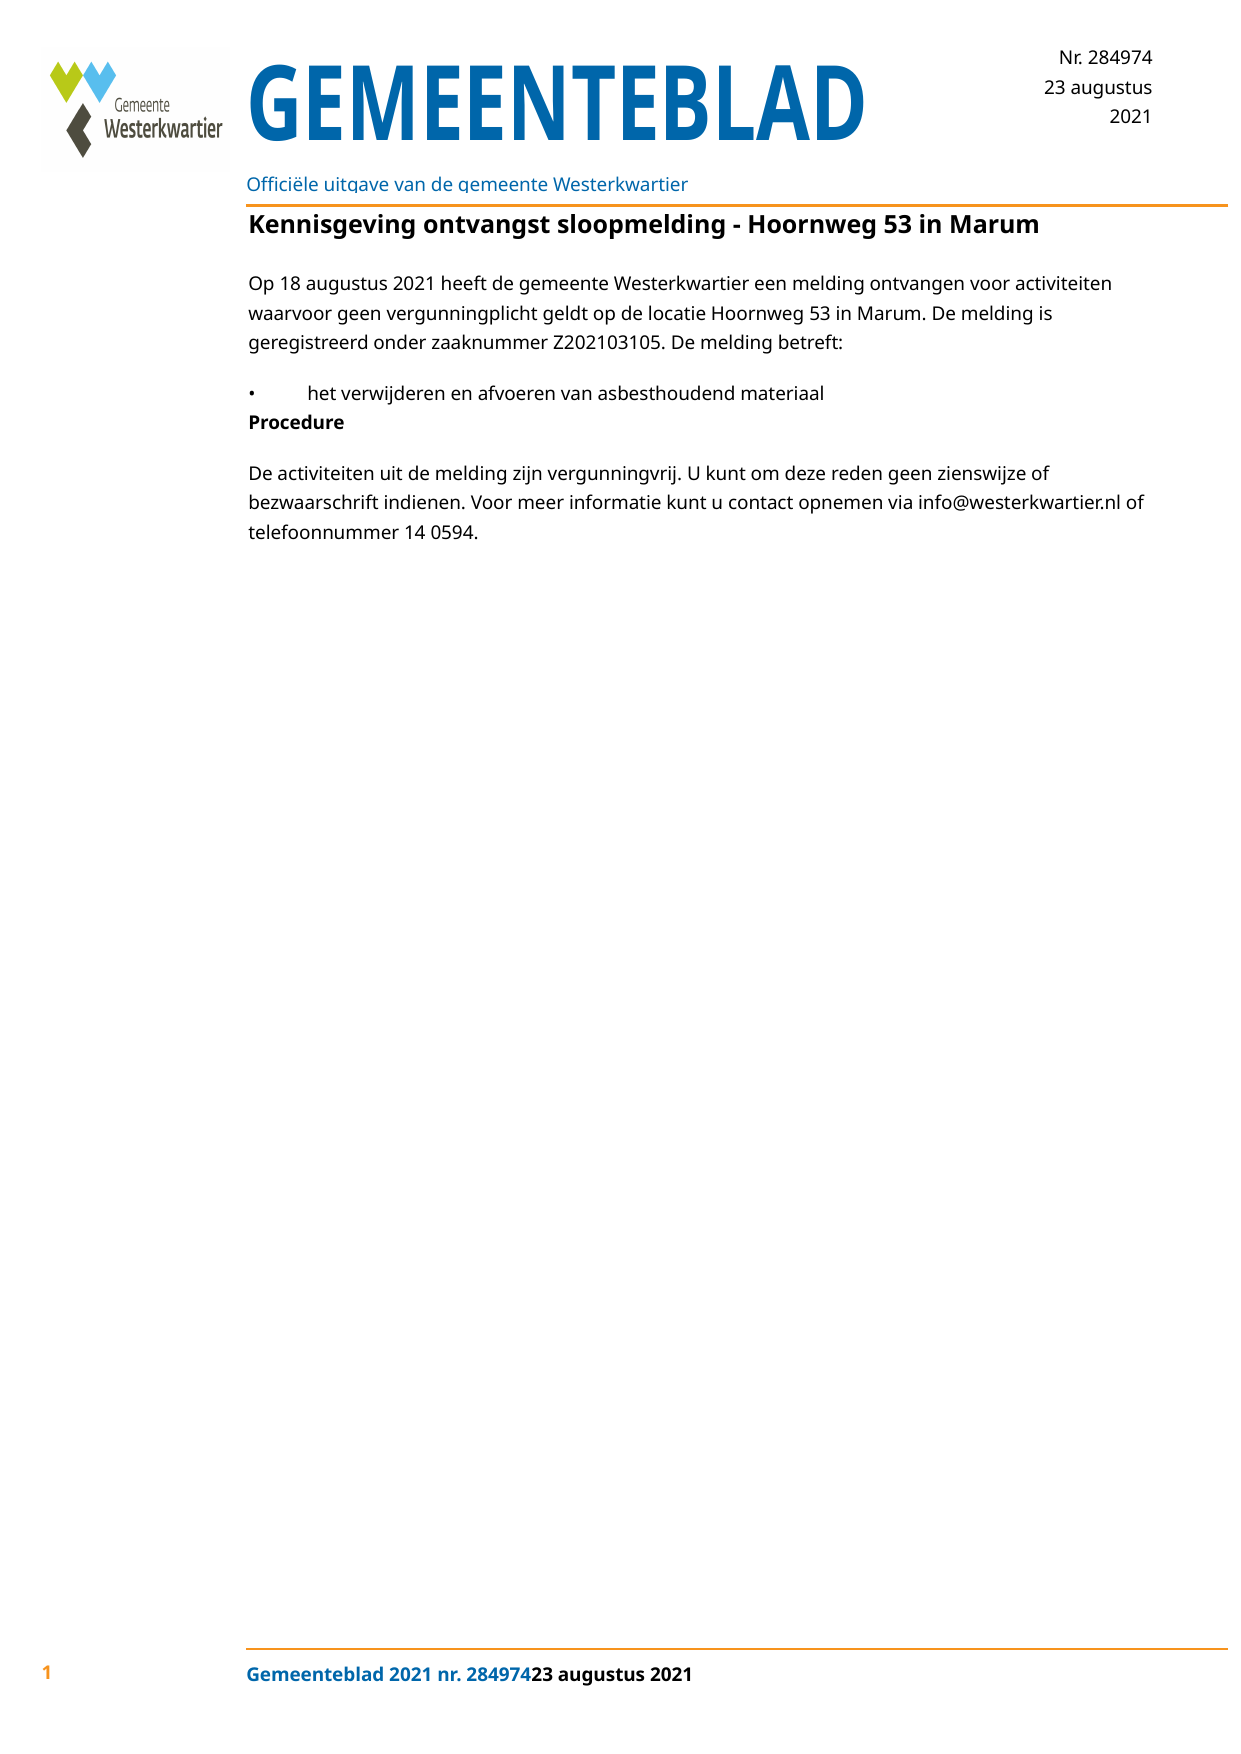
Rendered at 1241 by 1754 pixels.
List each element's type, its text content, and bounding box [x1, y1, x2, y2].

list het verwijderen en afvoeren van asbesthoudend materiaal [248, 380, 1152, 406]
picture [41, 47, 231, 172]
text Procedure [248, 409, 1152, 435]
text Kennisgeving ontvangst sloopmelding - Hoornweg 53 in Marum [248, 207, 1152, 241]
text De activiteiten uit de melding zijn vergunningvrij. U kunt om deze reden geen zienswijze of bezwaarschrift indienen. Voor meer informatie kunt u contact opnemen via info@westerkwartier.nl of telefoonnummer 14 0594. [248, 460, 1152, 545]
text Op 18 augustus 2021 heeft de gemeente Westerkwartier een melding ontvangen voor activiteiten waarvoor geen vergunningplicht geldt op de locatie Hoornweg 53 in Marum. De melding is geregistreerd onder zaaknummer Z202103105. De melding betreft: [248, 270, 1152, 355]
